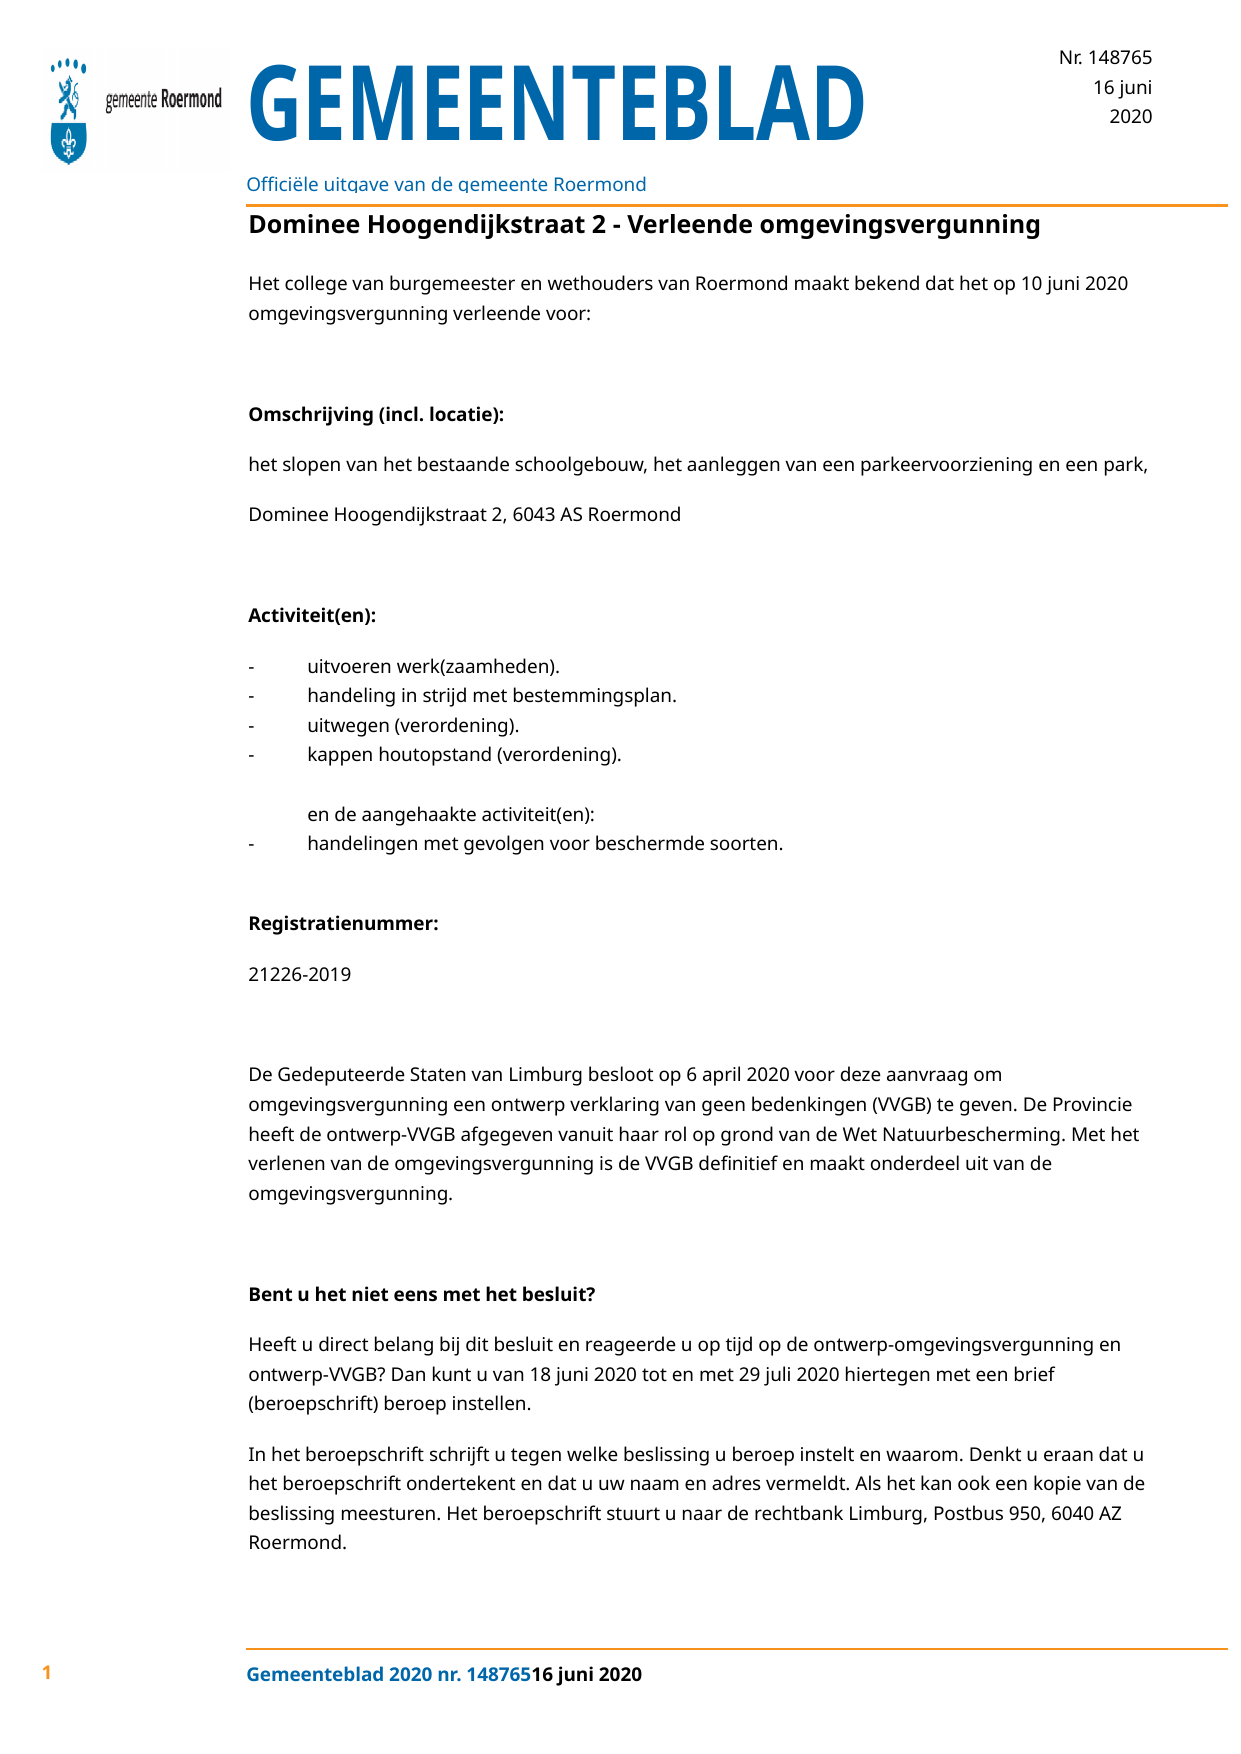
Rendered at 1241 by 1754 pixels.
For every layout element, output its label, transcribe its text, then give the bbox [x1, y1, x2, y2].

list handeling in strijd met bestemmingsplan. [248, 682, 1152, 708]
list uitvoeren werk(zaamheden). [248, 653, 1152, 678]
text Het college van burgemeester en wethouders van Roermond maakt bekend dat het op 10 juni 2020 omgevingsvergunning verleende voor: [248, 270, 1152, 326]
list handelingen met gevolgen voor beschermde soorten. [248, 830, 1152, 856]
text Omschrijving (incl. locatie): [248, 401, 1152, 426]
text Dominee Hoogendijkstraat 2 - Verleende omgevingsvergunning [248, 207, 1152, 241]
text Dominee Hoogendijkstraat 2, 6043 AS Roermond [248, 502, 1152, 527]
text Activiteit(en): [248, 602, 1152, 628]
list en de aangehaakte activiteit(en): [248, 801, 1152, 826]
text het slopen van het bestaande schoolgebouw, het aanleggen van een parkeervoorziening en een park, [248, 451, 1152, 477]
text Heeft u direct belang bij dit besluit en reageerde u op tijd op de ontwerp-omgevingsvergunning en ontwerp-VVGB? Dan kunt u van 18 juni 2020 tot en met 29 juli 2020 hiertegen met een brief (beroepschrift) beroep instellen. [248, 1331, 1152, 1416]
text 21226-2019 [248, 961, 1152, 986]
text In het beroepschrift schrijft u tegen welke beslissing u beroep instelt en waarom. Denkt u eraan dat u het beroepschrift ondertekent en dat u uw naam en adres vermeldt. Als het kan ook een kopie van de beslissing meesturen. Het beroepschrift stuurt u naar de rechtbank Limburg, Postbus 950, 6040 AZ Roermond. [248, 1441, 1152, 1555]
text Bent u het niet eens met het besluit? [248, 1281, 1152, 1306]
picture [41, 47, 231, 172]
text Registratienummer: [248, 910, 1152, 936]
text De Gedeputeerde Staten van Limburg besloot op 6 april 2020 voor deze aanvraag om omgevingsvergunning een ontwerp verklaring van geen bedenkingen (VVGB) te geven. De Provincie heeft de ontwerp-VVGB afgegeven vanuit haar rol op grond van de Wet Natuurbescherming. Met het verlenen van de omgevingsvergunning is de VVGB definitief en maakt onderdeel uit van de omgevingsvergunning. [248, 1062, 1152, 1206]
list kappen houtopstand (verordening). [248, 742, 1152, 767]
list uitwegen (verordening). [248, 712, 1152, 738]
